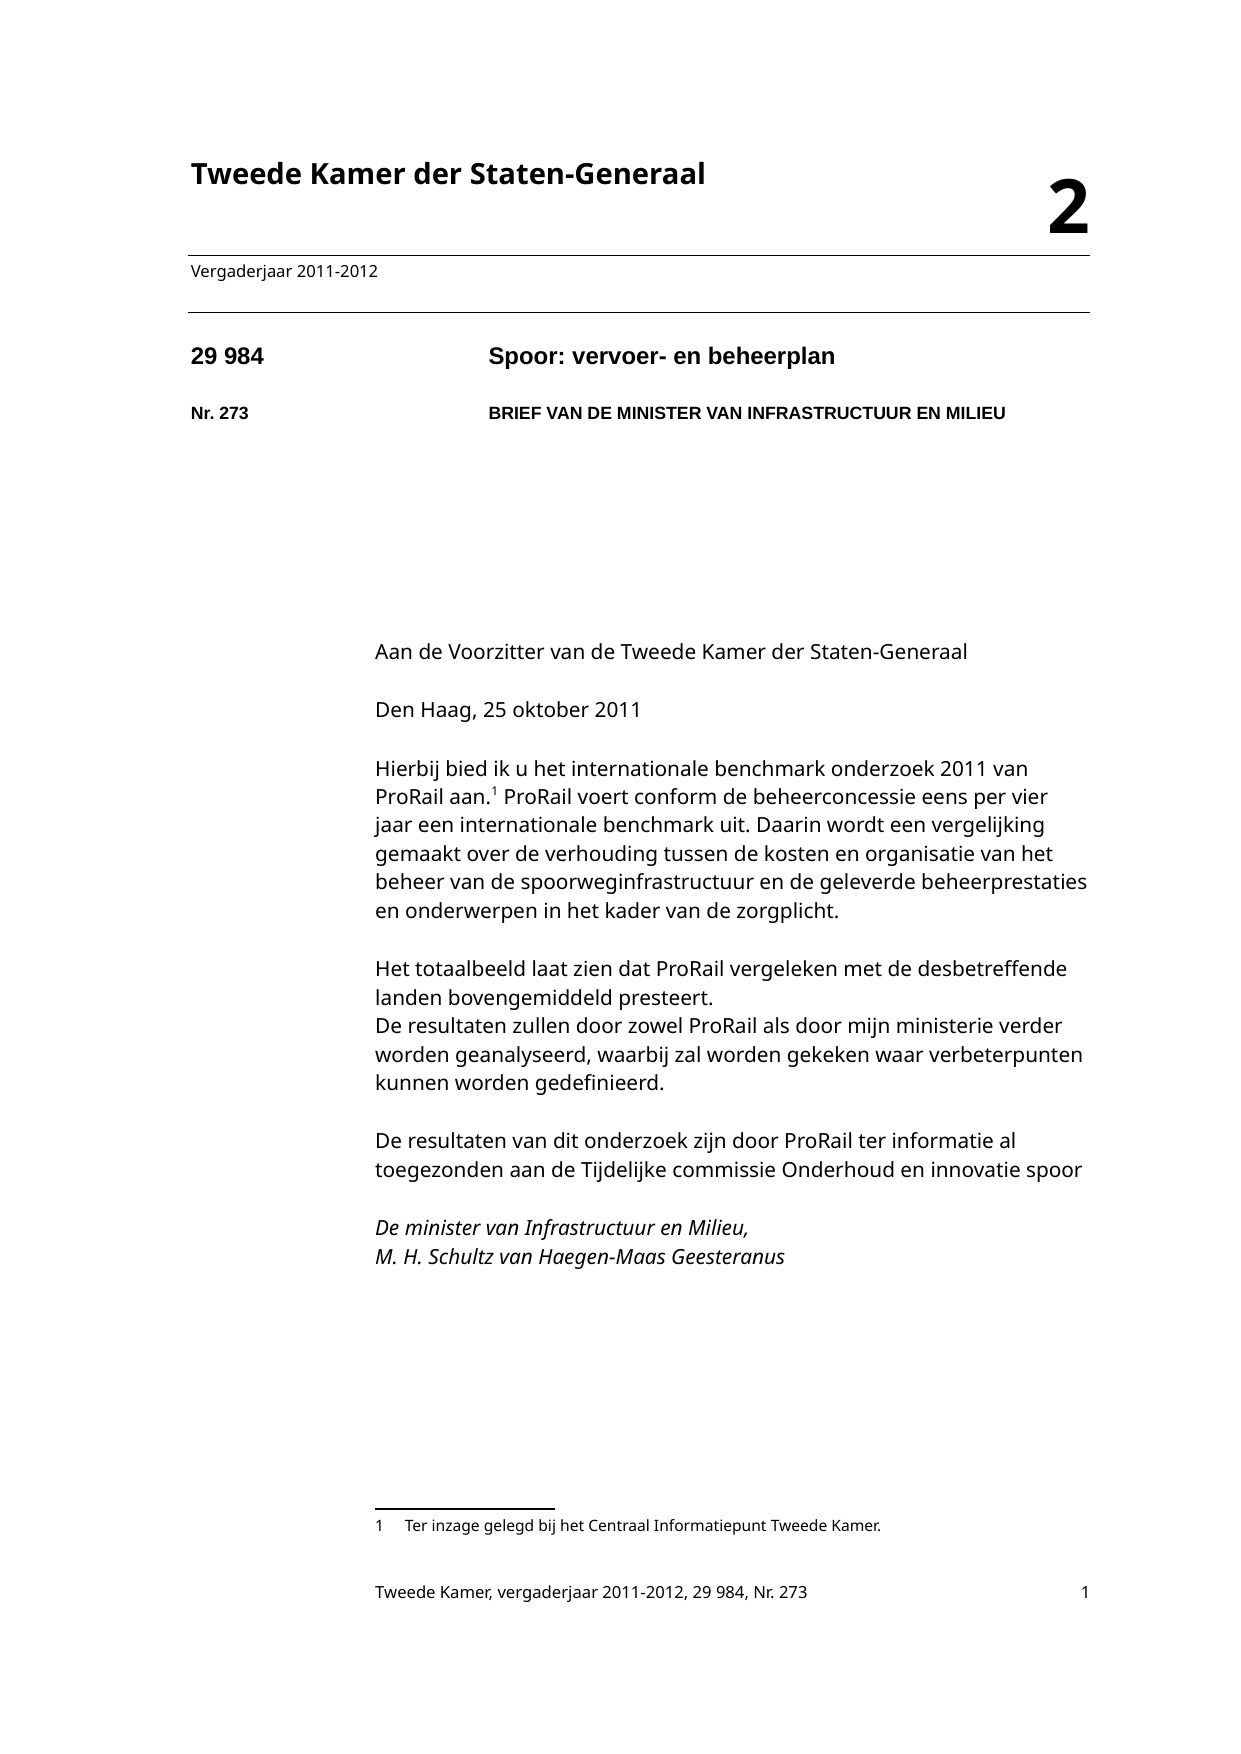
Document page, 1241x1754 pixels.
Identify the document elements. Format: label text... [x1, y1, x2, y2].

table_header 2 [910, 150, 1090, 255]
text De minister van Infrastructuur en Milieu, [375, 1213, 1090, 1242]
table_cell 29 984 [188, 339, 485, 399]
table_cell Spoor: vervoer- en beheerplan [485, 339, 1090, 399]
table_cell [188, 313, 485, 339]
text De resultaten zullen door zowel ProRail als door mijn ministerie verder worden geanalyseerd, waarbij zal worden gekeken waar verbeterpunten kunnen worden gedefinieerd. [375, 1011, 1090, 1097]
table_cell [485, 256, 1090, 312]
text Hierbij bied ik u het internationale benchmark onderzoek 2011 van ProRail aan. ProRail voert conform de beheerconcessie eens per vier jaar een internationale benchmark uit. Daarin wordt een vergelijking gemaakt over de verhouding tussen de kosten en organisatie van het beheer van de spoorweginfrastructuur en de geleverde beheerprestaties en onderwerpen in het kader van de zorgplicht. [375, 754, 1090, 924]
table_cell Vergaderjaar 2011-2012 [188, 256, 485, 312]
table_cell Nr. 273 [188, 399, 485, 518]
text Aan de Voorzitter van de Tweede Kamer der Staten-Generaal [375, 637, 1090, 665]
table_cell BRIEF VAN DE MINISTER VAN INFRASTRUCTUUR EN MILIEU [485, 399, 1090, 518]
text M. H. Schultz van Haegen-Maas Geesteranus [375, 1242, 1090, 1270]
text De resultaten van dit onderzoek zijn door ProRail ter informatie al toegezonden aan de Tijdelijke commissie Onderhoud en innovatie spoor [375, 1127, 1090, 1183]
text Het totaalbeeld laat zien dat ProRail vergeleken met de desbetreffende landen bovengemiddeld presteert. [375, 954, 1090, 1011]
text Ter inzage gelegd bij het Centraal Informatiepunt Tweede Kamer. [375, 1508, 1090, 1536]
table_cell [485, 313, 1090, 339]
table_header Tweede Kamer der Staten-Generaal [188, 150, 909, 255]
text Den Haag, 25 oktober 2011 [375, 695, 1090, 724]
